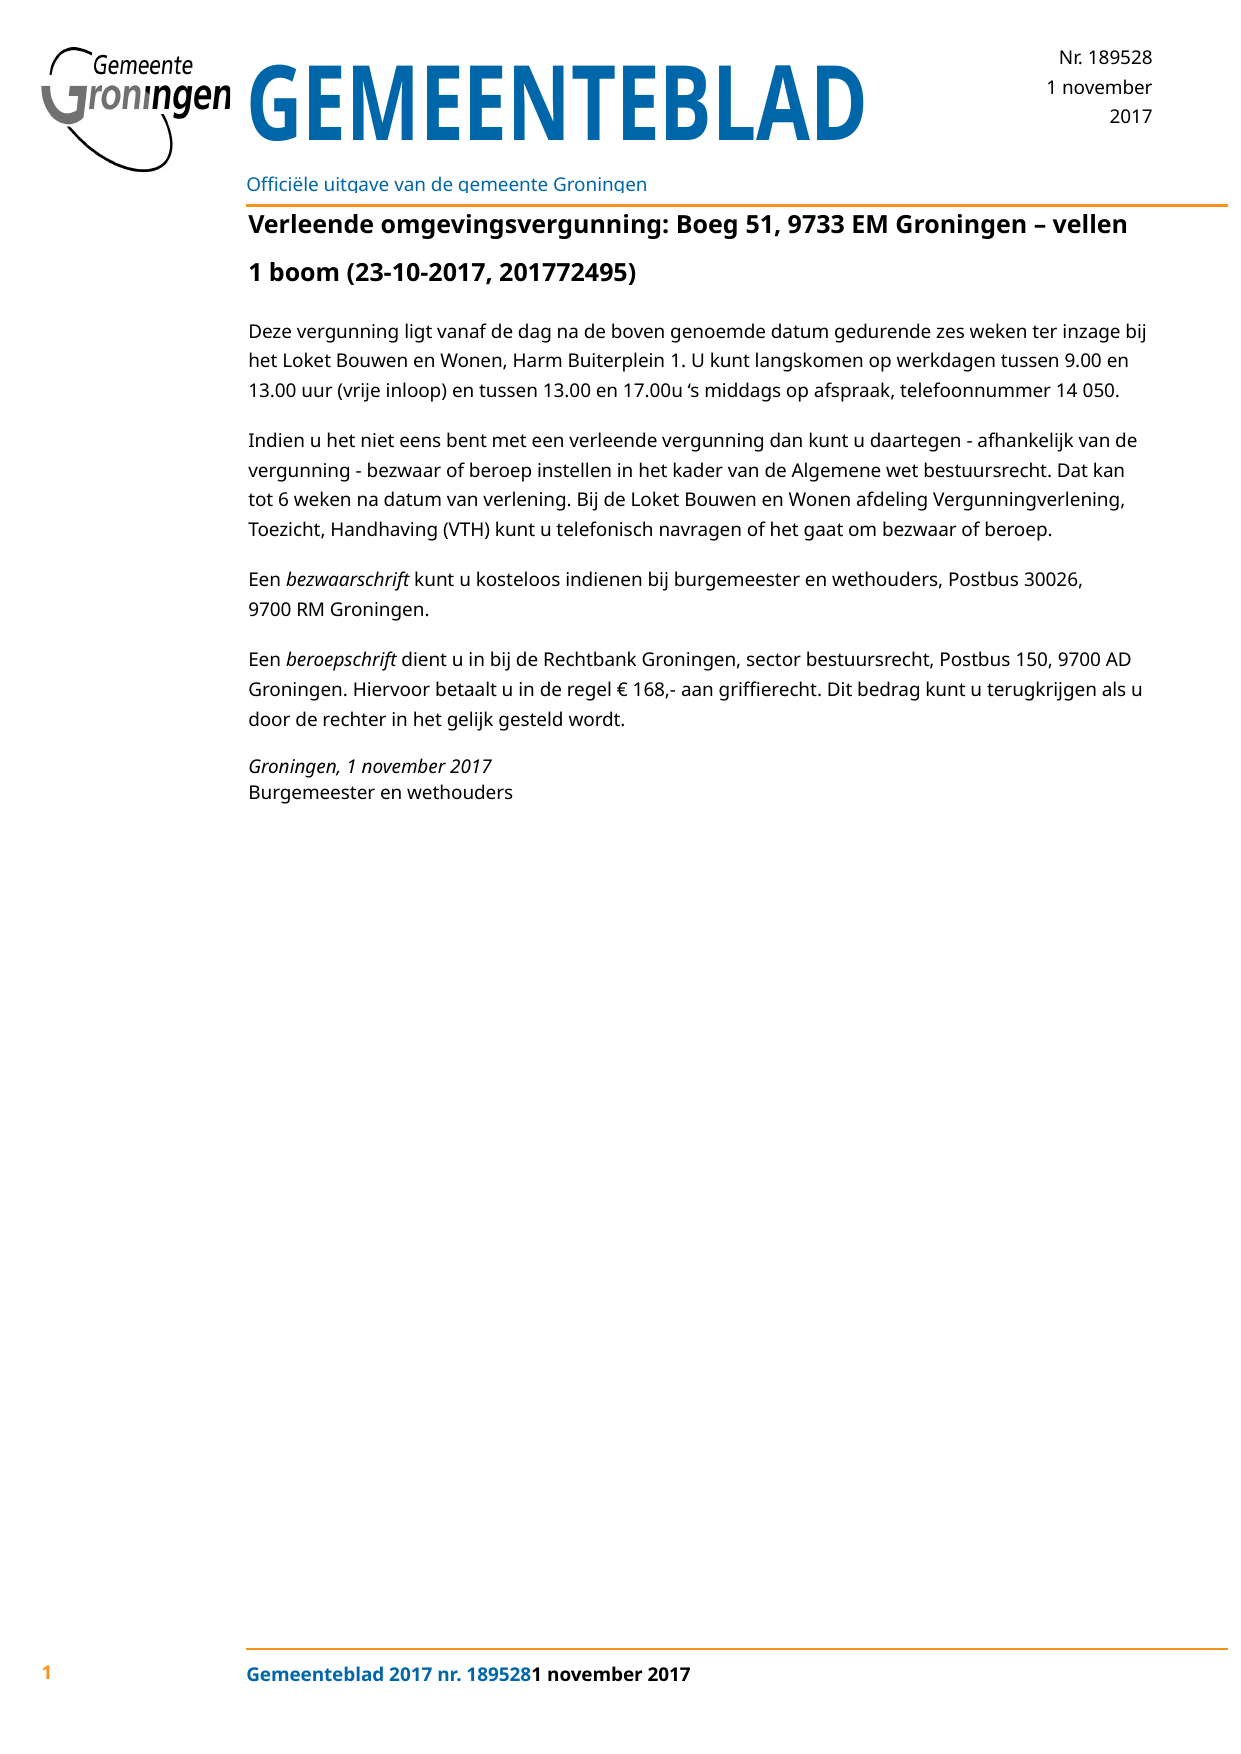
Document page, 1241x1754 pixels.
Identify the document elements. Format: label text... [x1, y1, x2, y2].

picture [41, 47, 231, 172]
text Een beroepschrift dient u in bij de Rechtbank Groningen, sector bestuursrecht, Postbus 150, 9700 AD Groningen. Hiervoor betaalt u in de regel € 168,- aan griffierecht. Dit bedrag kunt u terugkrijgen als u door de rechter in het gelijk gesteld wordt. [248, 647, 1152, 732]
text Verleende omgevingsvergunning: Boeg 51, 9733 EM Groningen – vellen 1 boom (23-10-2017, 201772495) [248, 207, 1152, 288]
text Indien u het niet eens bent met een verleende vergunning dan kunt u daartegen - afhankelijk van de vergunning - bezwaar of beroep instellen in het kader van de Algemene wet bestuursrecht. Dat kan tot 6 weken na datum van verlening. Bij de Loket Bouwen en Wonen afdeling Vergunningverlening, Toezicht, Handhaving (VTH) kunt u telefonisch navragen of het gaat om bezwaar of beroep. [248, 427, 1152, 542]
text Deze vergunning ligt vanaf de dag na de boven genoemde datum gedurende zes weken ter inzage bij het Loket Bouwen en Wonen, Harm Buiterplein 1. U kunt langskomen op werkdagen tussen 9.00 en 13.00 uur (vrije inloop) en tussen 13.00 en 17.00u ‘s middags op afspraak, telefoonnummer 14 050. [248, 318, 1152, 403]
text Een bezwaarschrift kunt u kosteloos indienen bij burgemeester en wethouders, Postbus 30026, 9700 RM Groningen. [248, 567, 1152, 622]
text Burgemeester en wethouders [248, 779, 1152, 805]
text Groningen, 1 november 2017 [248, 754, 1152, 779]
